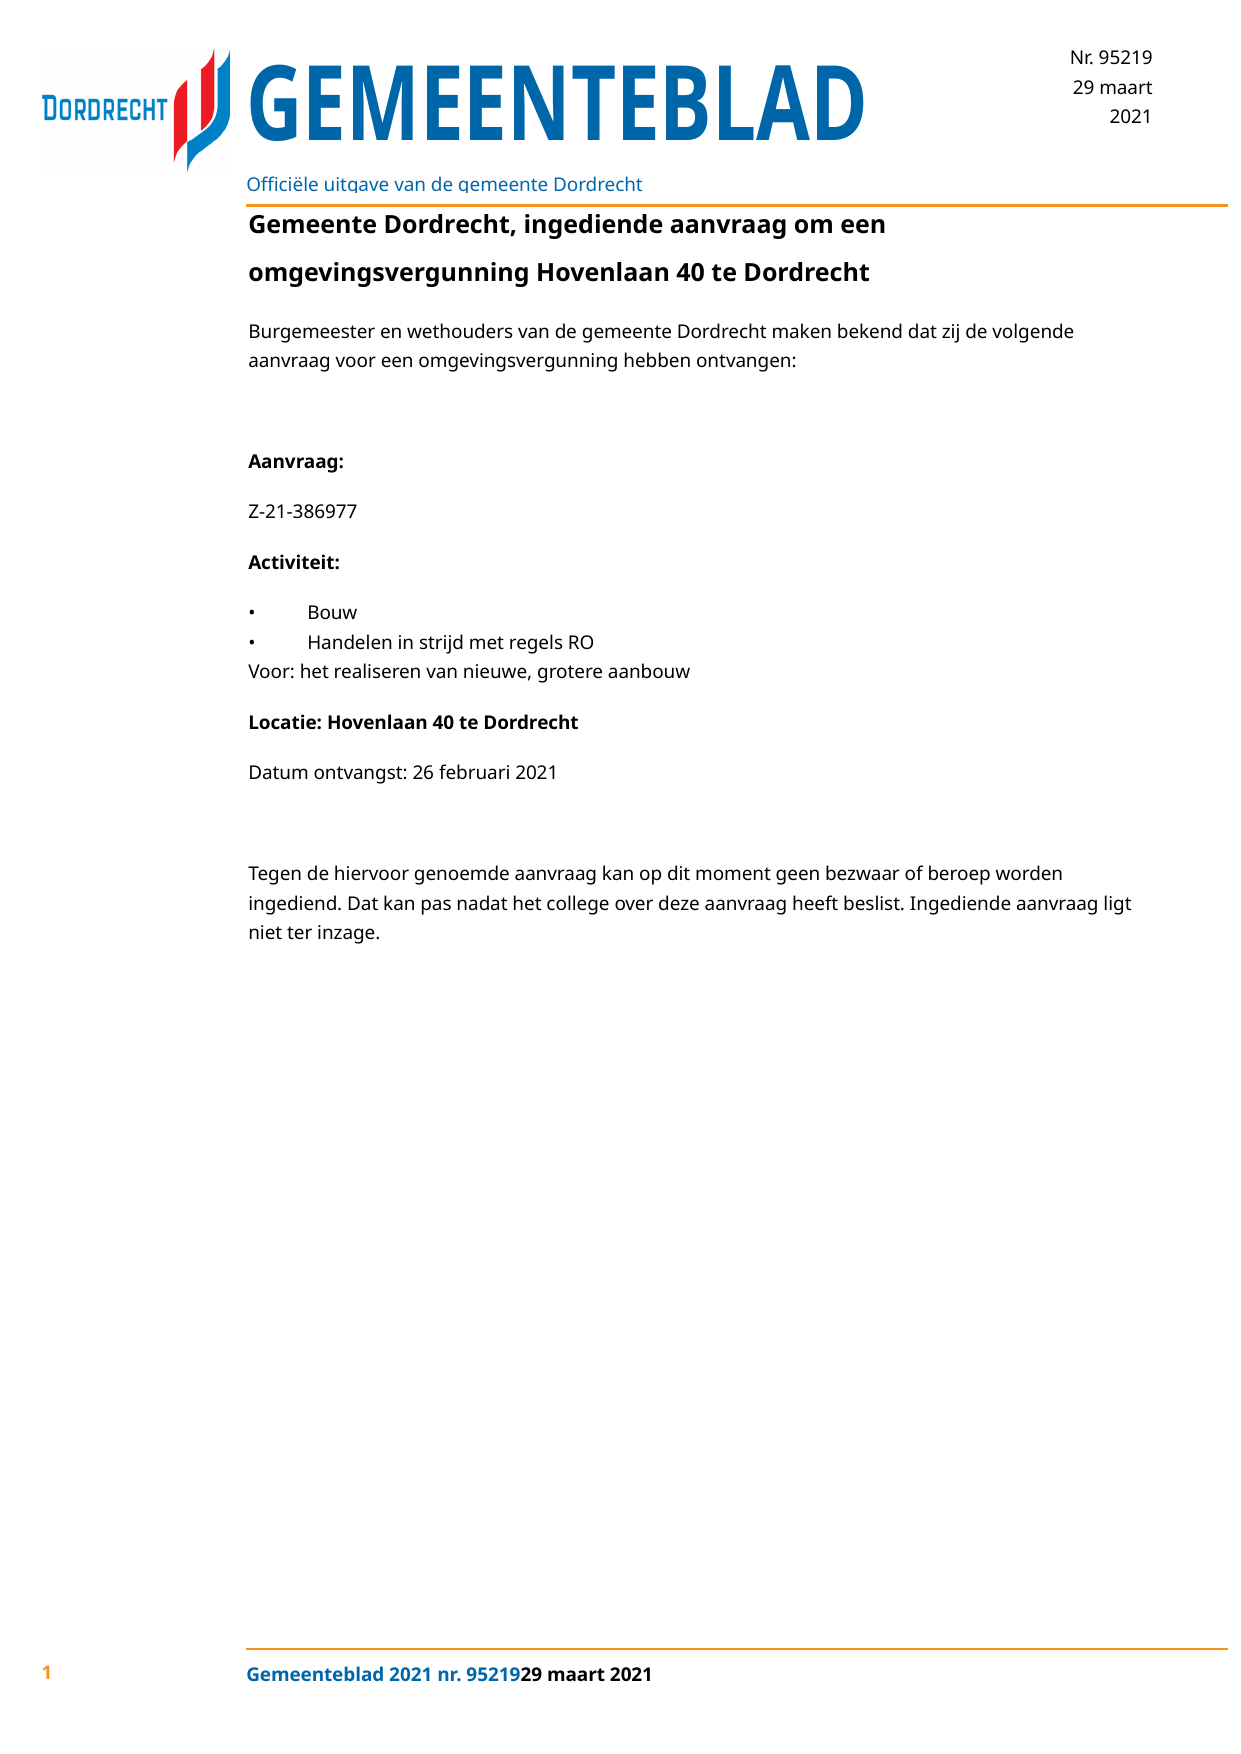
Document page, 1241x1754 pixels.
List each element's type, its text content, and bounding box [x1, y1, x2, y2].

text Burgemeester en wethouders van de gemeente Dordrecht maken bekend dat zij de volgende aanvraag voor een omgevingsvergunning hebben ontvangen: [248, 318, 1152, 373]
text Aanvraag: [248, 448, 1152, 474]
text Voor: het realiseren van nieuwe, grotere aanbouw [248, 659, 1152, 684]
text Datum ontvangst: 26 februari 2021 [248, 759, 1152, 785]
text Activiteit: [248, 549, 1152, 575]
text Gemeente Dordrecht, ingediende aanvraag om een omgevingsvergunning Hovenlaan 40 te Dordrecht [248, 207, 1152, 288]
list Bouw [248, 599, 1152, 625]
picture [41, 47, 231, 172]
list Handelen in strijd met regels RO [248, 629, 1152, 655]
text Tegen de hiervoor genoemde aanvraag kan op dit moment geen bezwaar of beroep worden ingediend. Dat kan pas nadat het college over deze aanvraag heeft beslist. Ingediende aanvraag ligt niet ter inzage. [248, 860, 1152, 945]
text Z-21-386977 [248, 499, 1152, 524]
text Locatie: Hovenlaan 40 te Dordrecht [248, 709, 1152, 735]
